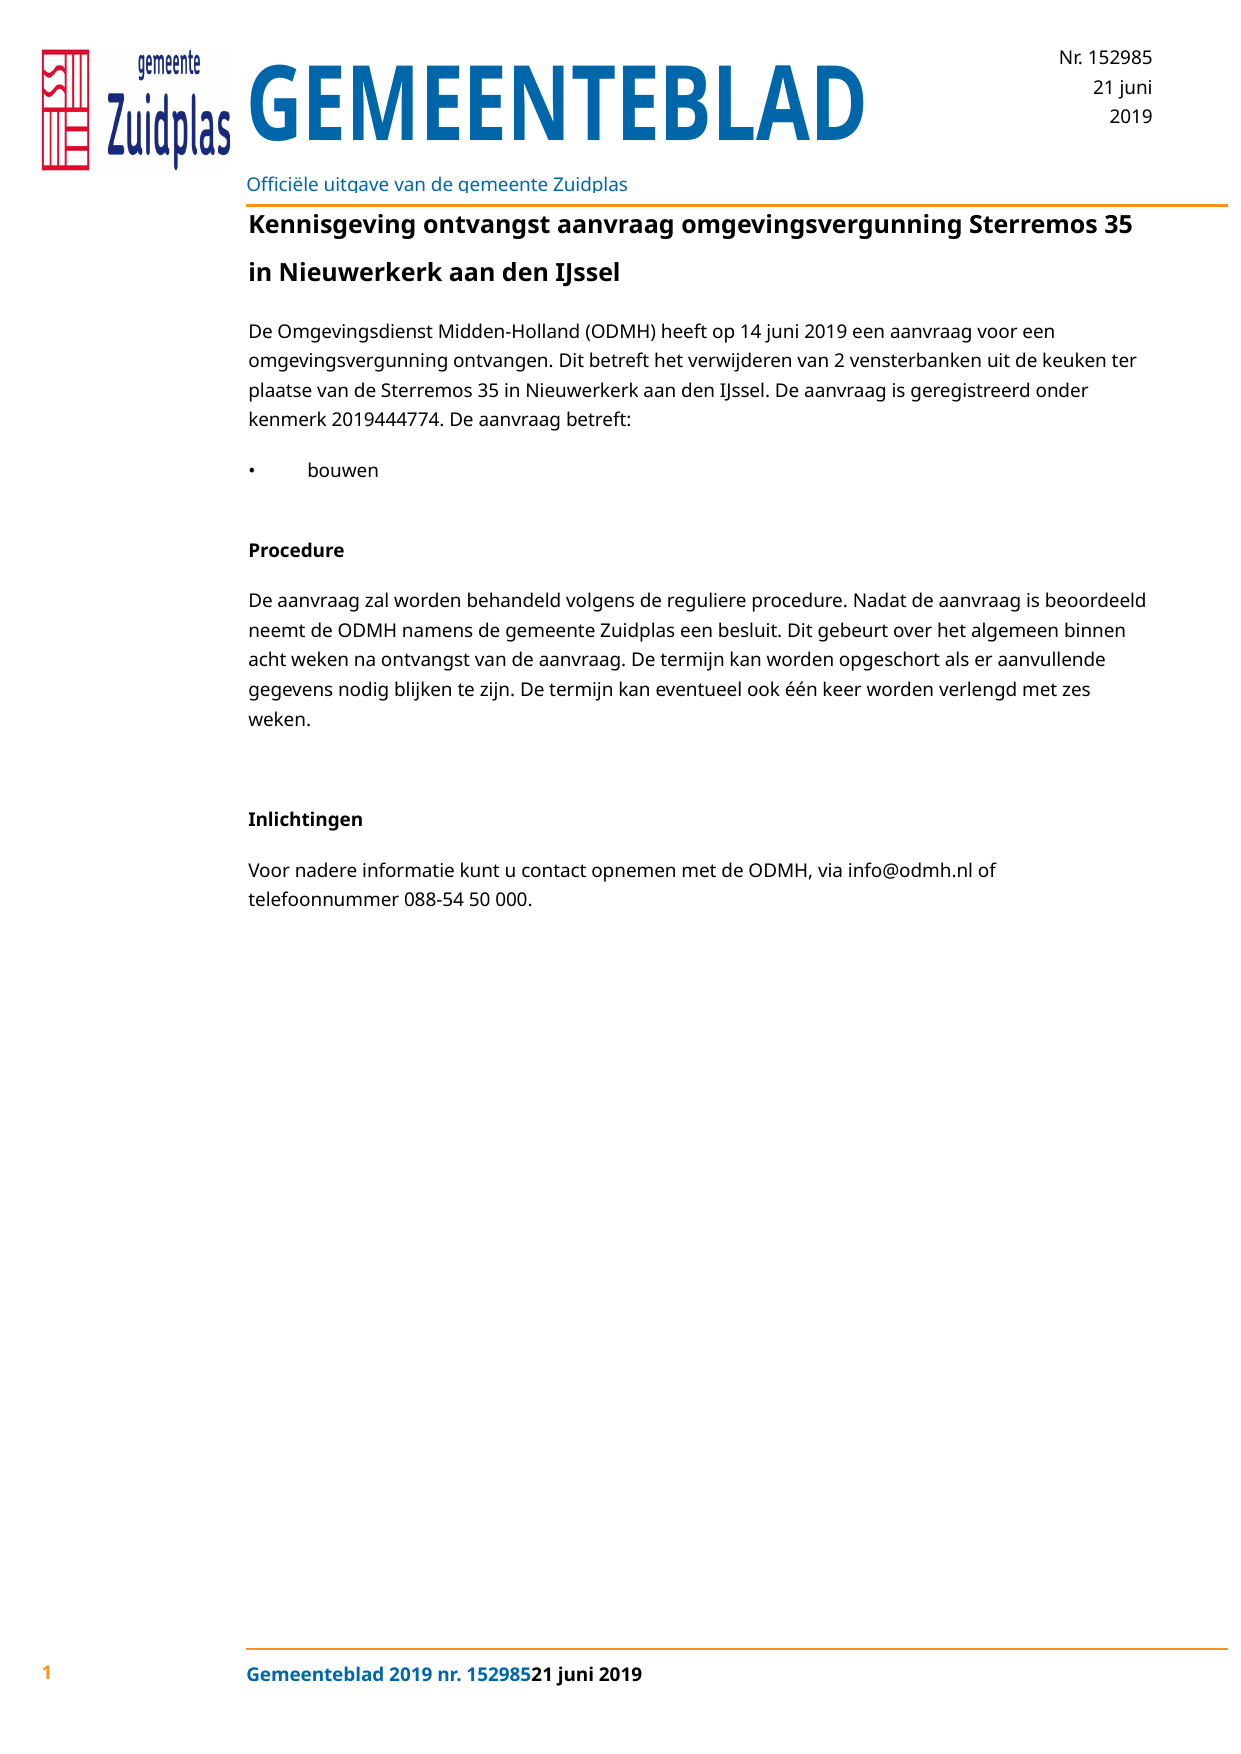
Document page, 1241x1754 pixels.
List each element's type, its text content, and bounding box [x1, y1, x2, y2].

text Kennisgeving ontvangst aanvraag omgevingsvergunning Sterremos 35 in Nieuwerkerk aan den IJssel [248, 207, 1152, 288]
text De Omgevingsdienst Midden-Holland (ODMH) heeft op 14 juni 2019 een aanvraag voor een omgevingsvergunning ontvangen. Dit betreft het verwijderen van 2 vensterbanken uit de keuken ter plaatse van de Sterremos 35 in Nieuwerkerk aan den IJssel. De aanvraag is geregistreerd onder kenmerk 2019444774. De aanvraag betreft: [248, 318, 1152, 432]
text Inlichtingen [248, 807, 1152, 832]
text Procedure [248, 537, 1152, 563]
text De aanvraag zal worden behandeld volgens de reguliere procedure. Nadat de aanvraag is beoordeeld neemt de ODMH namens de gemeente Zuidplas een besluit. Dit gebeurt over het algemeen binnen acht weken na ontvangst van de aanvraag. De termijn kan worden opgeschort als er aanvullende gegevens nodig blijken te zijn. De termijn kan eventueel ook één keer worden verlengd met zes weken. [248, 587, 1152, 732]
picture [41, 47, 231, 172]
text Voor nadere informatie kunt u contact opnemen met de ODMH, via info@odmh.nl of telefoonnummer 088-54 50 000. [248, 857, 1152, 912]
list bouwen [248, 457, 1152, 483]
